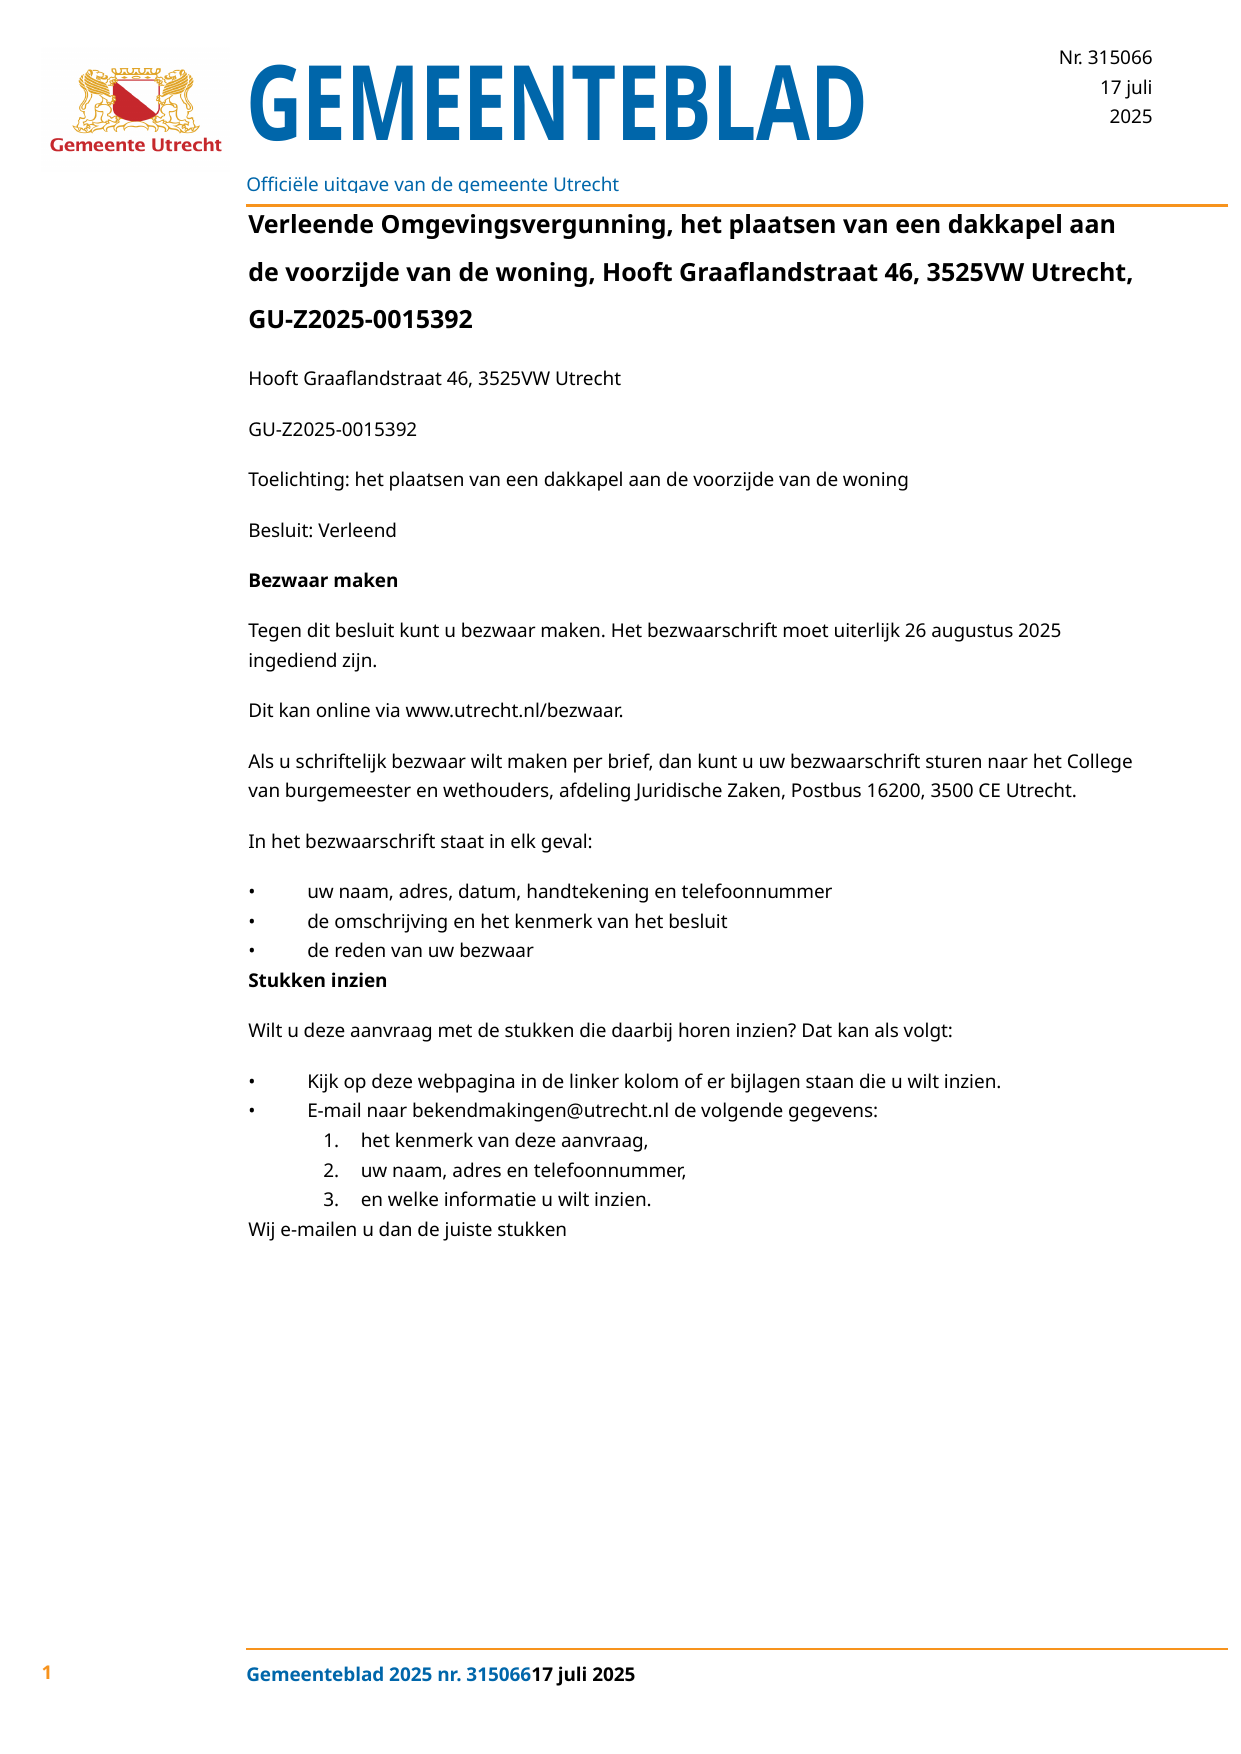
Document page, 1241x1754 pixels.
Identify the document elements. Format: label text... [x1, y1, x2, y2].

text Bezwaar maken [248, 567, 1152, 593]
list de reden van uw bezwaar [248, 938, 1152, 963]
text Verleende Omgevingsvergunning, het plaatsen van een dakkapel aan de voorzijde van de woning, Hooft Graaflandstraat 46, 3525VW Utrecht, GU-Z2025-0015392 [248, 207, 1152, 336]
text Dit kan online via www.utrecht.nl/bezwaar. [248, 698, 1152, 723]
list het kenmerk van deze aanvraag, [323, 1127, 1152, 1153]
list de omschrijving en het kenmerk van het besluit [248, 908, 1152, 934]
text Stukken inzien [248, 967, 1152, 993]
list uw naam, adres, datum, handtekening en telefoonnummer [248, 878, 1152, 904]
text Wij e-mailen u dan de juiste stukken [248, 1216, 1152, 1242]
text Toelichting: het plaatsen van een dakkapel aan de voorzijde van de woning [248, 466, 1152, 492]
list en welke informatie u wilt inzien. [323, 1186, 1152, 1212]
text Wilt u deze aanvraag met de stukken die daarbij horen inzien? Dat kan als volgt: [248, 1018, 1152, 1043]
list Kijk op deze webpagina in de linker kolom of er bijlagen staan die u wilt inzien. [248, 1068, 1152, 1094]
text Tegen dit besluit kunt u bezwaar maken. Het bezwaarschrift moet uiterlijk 26 augustus 2025 ingediend zijn. [248, 618, 1152, 673]
text Als u schriftelijk bezwaar wilt maken per brief, dan kunt u uw bezwaarschrift sturen naar het College van burgemeester en wethouders, afdeling Juridische Zaken, Postbus 16200, 3500 CE Utrecht. [248, 748, 1152, 803]
text Hooft Graaflandstraat 46, 3525VW Utrecht [248, 366, 1152, 391]
picture [41, 47, 231, 172]
text Besluit: Verleend [248, 517, 1152, 542]
list uw naam, adres en telefoonnummer, [323, 1157, 1152, 1182]
list E-mail naar bekendmakingen@utrecht.nl de volgende gegevens: [248, 1098, 1152, 1123]
text In het bezwaarschrift staat in elk geval: [248, 828, 1152, 854]
text GU-Z2025-0015392 [248, 416, 1152, 442]
